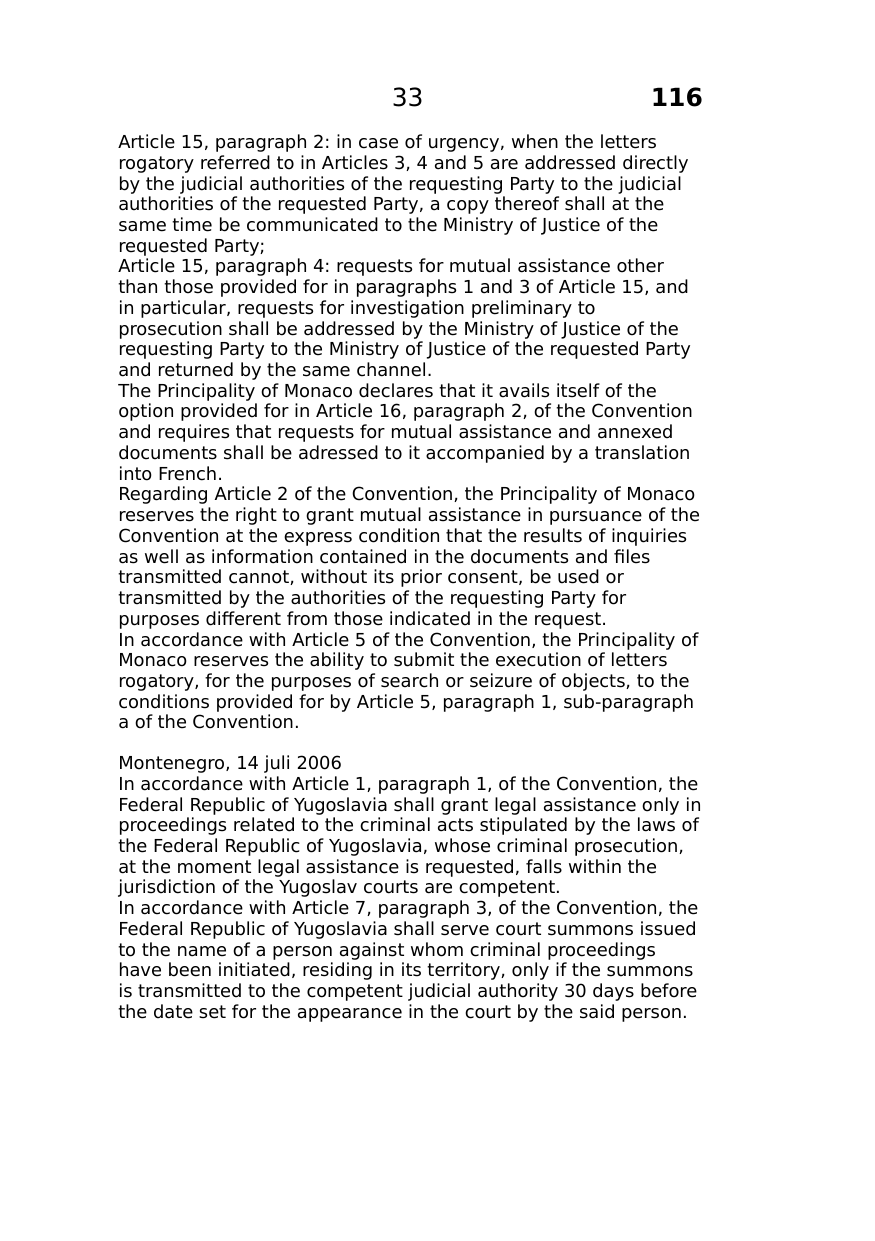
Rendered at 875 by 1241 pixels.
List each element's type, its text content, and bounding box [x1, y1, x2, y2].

text In accordance with Article 7, paragraph 3, of the Convention, the Federal Republic of Yugoslavia shall serve court summons issued to the name of a person against whom criminal proceedings have been initiated, residing in its territory, only if the summons is transmitted to the competent judicial authority 30 days before the date set for the appearance in the court by the said person. [118, 898, 703, 1022]
text In accordance with Article 1, paragraph 1, of the Convention, the Federal Republic of Yugoslavia shall grant legal assistance only in proceedings related to the criminal acts stipulated by the laws of the Federal Republic of Yugoslavia, whose criminal prosecution, at the moment legal assistance is requested, falls within the jurisdiction of the Yugoslav courts are competent. [118, 774, 703, 898]
text Montenegro, 14 juli 2006 [118, 753, 703, 774]
text Article 15, paragraph 2: in case of urgency, when the letters rogatory referred to in Articles 3, 4 and 5 are addressed directly by the judicial authorities of the requesting Party to the judicial authorities of the requested Party, a copy thereof shall at the same time be communicated to the Ministry of Justice of the requested Party; [118, 132, 703, 256]
text In accordance with Article 5 of the Convention, the Principality of Monaco reserves the ability to submit the execution of letters rogatory, for the purposes of search or seizure of objects, to the conditions provided for by Article 5, paragraph 1, sub-paragraph a of the Convention. [118, 629, 703, 733]
text The Principality of Monaco declares that it avails itself of the option provided for in Article 16, paragraph 2, of the Convention and requires that requests for mutual assistance and annexed documents shall be adressed to it accompanied by a translation into French. [118, 381, 703, 484]
text Regarding Article 2 of the Convention, the Principality of Monaco reserves the right to grant mutual assistance in pursuance of the Convention at the express condition that the results of inquiries as well as information contained in the documents and files transmitted cannot, without its prior consent, be used or transmitted by the authorities of the requesting Party for purposes different from those indicated in the request. [118, 484, 703, 629]
text Article 15, paragraph 4: requests for mutual assistance other than those provided for in paragraphs 1 and 3 of Article 15, and in particular, requests for investigation preliminary to prosecution shall be addressed by the Ministry of Justice of the requesting Party to the Ministry of Justice of the requested Party and returned by the same channel. [118, 256, 703, 381]
